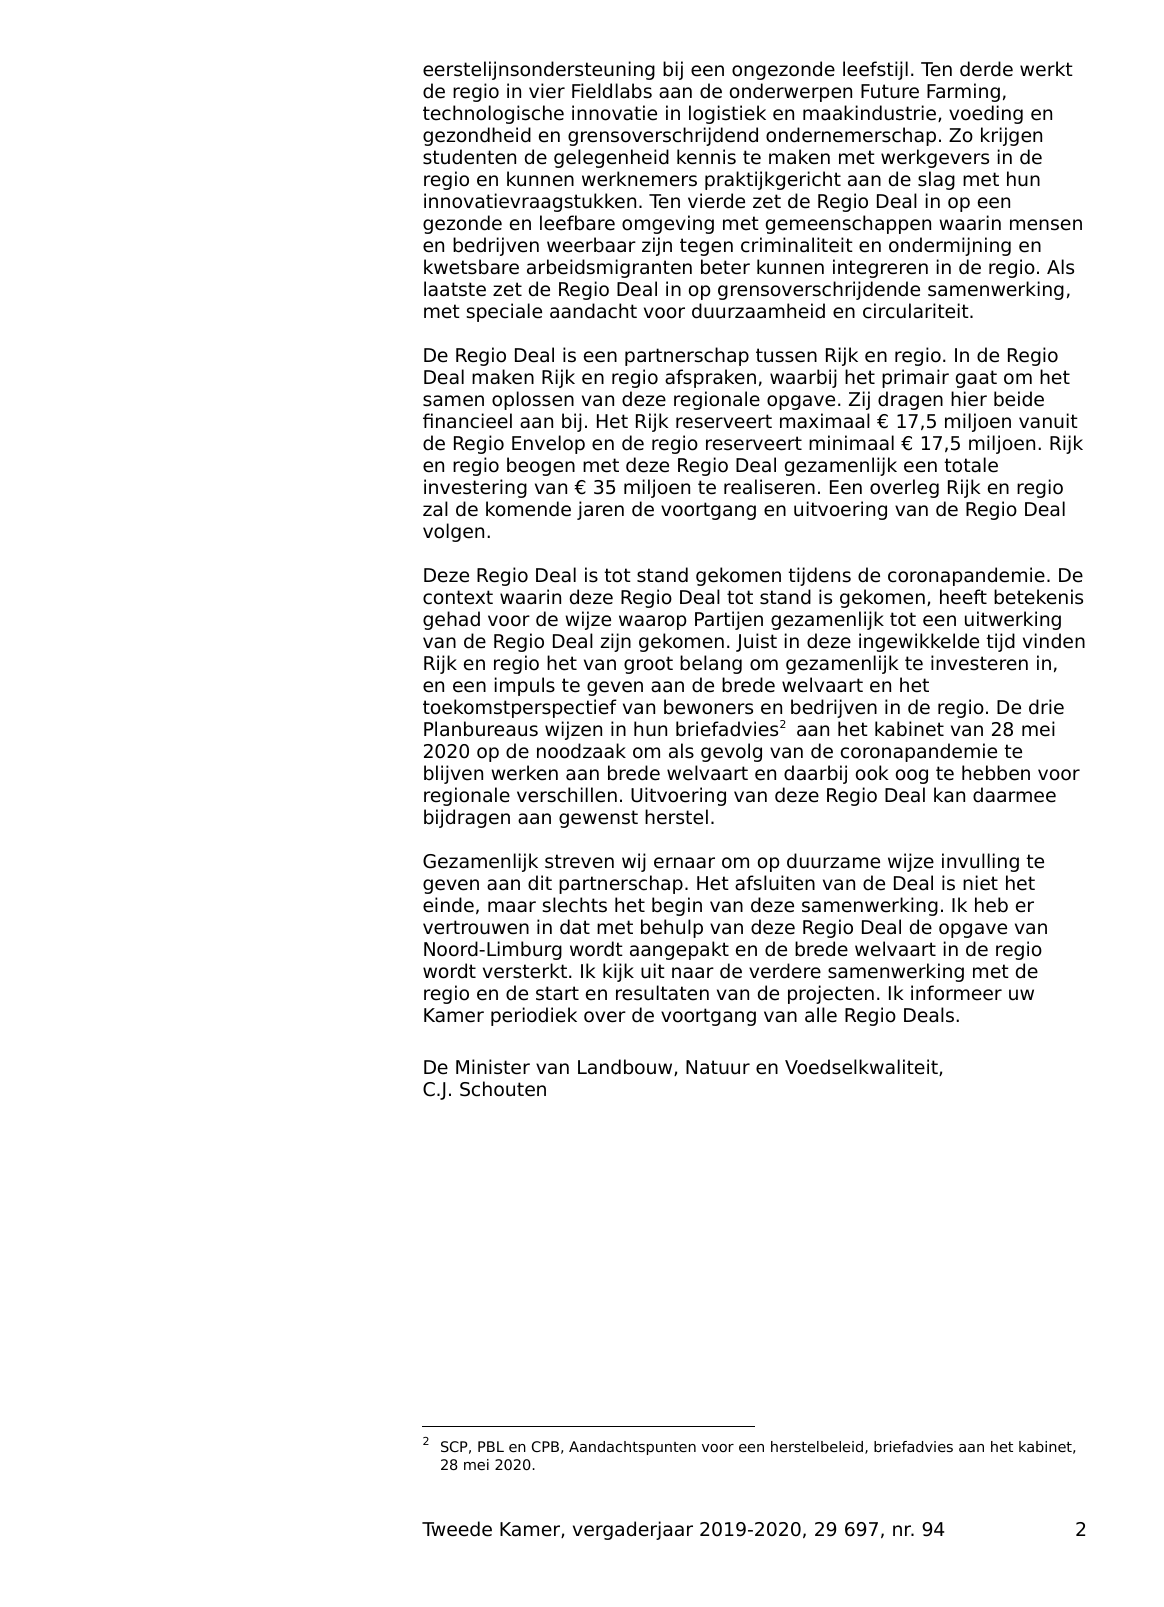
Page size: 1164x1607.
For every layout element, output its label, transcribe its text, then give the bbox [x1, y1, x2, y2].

text Deze Regio Deal is tot stand gekomen tijdens de coronapandemie. De context waarin deze Regio Deal tot stand is gekomen, heeft betekenis gehad voor de wijze waarop Partijen gezamenlijk tot een uitwerking van de Regio Deal zijn gekomen. Juist in deze ingewikkelde tijd vinden Rijk en regio het van groot belang om gezamenlijk te investeren in, en een impuls te geven aan de brede welvaart en het toekomstperspectief van bewoners en bedrijven in de regio. De drie Planbureaus wijzen in hun briefadvies aan het kabinet van 28 mei 2020 op de noodzaak om als gevolg van de coronapandemie te blijven werken aan brede welvaart en daarbij ook oog te hebben voor regionale verschillen. Uitvoering van deze Regio Deal kan daarmee bijdragen aan gewenst herstel. [422, 565, 1087, 829]
text De Regio Deal is een partnerschap tussen Rijk en regio. In de Regio Deal maken Rijk en regio afspraken, waarbij het primair gaat om het samen oplossen van deze regionale opgave. Zij dragen hier beide financieel aan bij. Het Rijk reserveert maximaal € 17,5 miljoen vanuit de Regio Envelop en de regio reserveert minimaal € 17,5 miljoen. Rijk en regio beogen met deze Regio Deal gezamenlijk een totale investering van € 35 miljoen te realiseren. Een overleg Rijk en regio zal de komende jaren de voortgang en uitvoering van de Regio Deal volgen. [422, 345, 1087, 543]
text SCP, PBL en CPB, Aandachtspunten voor een herstelbeleid, briefadvies aan het kabinet, 28 mei 2020. [422, 1435, 1087, 1474]
text De Minister van Landbouw, Natuur en Voedselkwaliteit, C.J. Schouten [422, 1057, 1087, 1101]
text eerstelijnsondersteuning bij een ongezonde leefstijl. Ten derde werkt de regio in vier Fieldlabs aan de onderwerpen Future Farming, technologische innovatie in logistiek en maakindustrie, voeding en gezondheid en grensoverschrijdend ondernemerschap. Zo krijgen studenten de gelegenheid kennis te maken met werkgevers in de regio en kunnen werknemers praktijkgericht aan de slag met hun innovatievraagstukken. Ten vierde zet de Regio Deal in op een gezonde en leefbare omgeving met gemeenschappen waarin mensen en bedrijven weerbaar zijn tegen criminaliteit en ondermijning en kwetsbare arbeidsmigranten beter kunnen integreren in de regio. Als laatste zet de Regio Deal in op grensoverschrijdende samenwerking, met speciale aandacht voor duurzaamheid en circulariteit. [422, 59, 1087, 323]
text Gezamenlijk streven wij ernaar om op duurzame wijze invulling te geven aan dit partnerschap. Het afsluiten van de Deal is niet het einde, maar slechts het begin van deze samenwerking. Ik heb er vertrouwen in dat met behulp van deze Regio Deal de opgave van Noord-Limburg wordt aangepakt en de brede welvaart in de regio wordt versterkt. Ik kijk uit naar de verdere samenwerking met de regio en de start en resultaten van de projecten. Ik informeer uw Kamer periodiek over de voortgang van alle Regio Deals. [422, 851, 1087, 1027]
